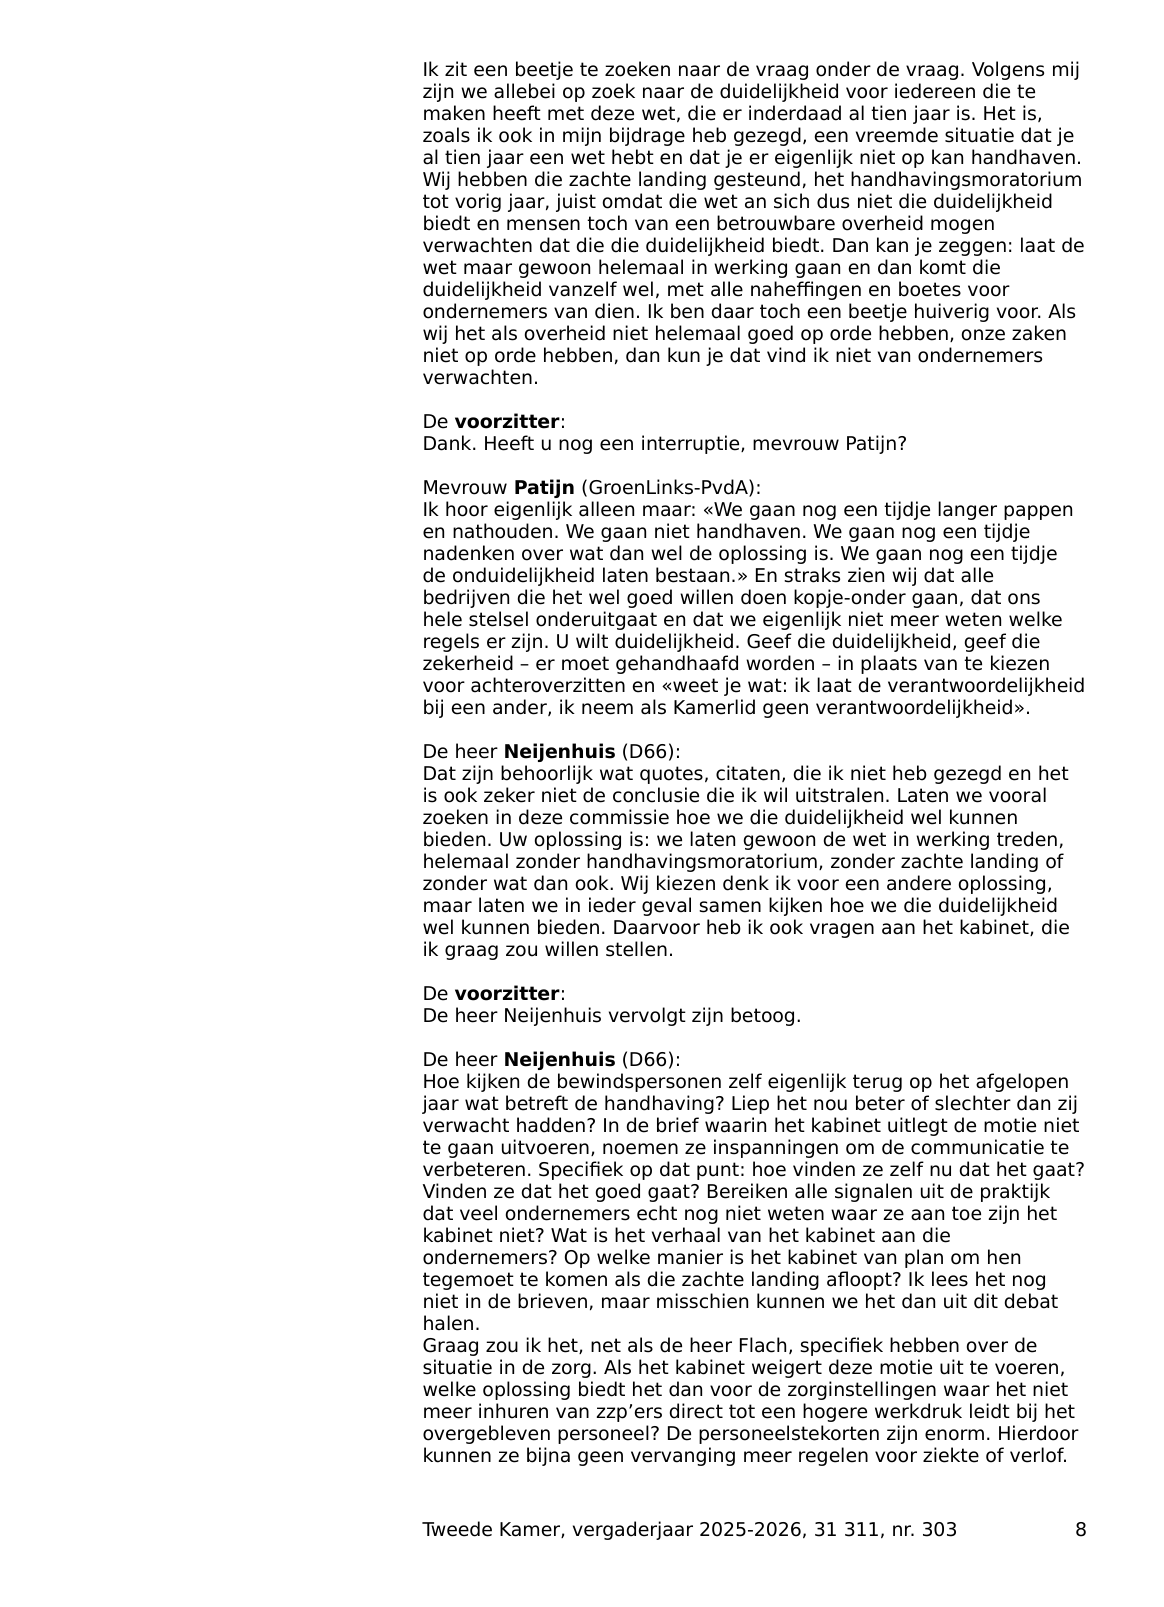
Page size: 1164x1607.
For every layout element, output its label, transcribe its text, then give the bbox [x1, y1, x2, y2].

text Ik hoor eigenlijk alleen maar: «We gaan nog een tijdje langer pappen en nathouden. We gaan niet handhaven. We gaan nog een tijdje nadenken over wat dan wel de oplossing is. We gaan nog een tijdje de onduidelijkheid laten bestaan.» En straks zien wij dat alle bedrijven die het wel goed willen doen kopje-onder gaan, dat ons hele stelsel onderuitgaat en dat we eigenlijk niet meer weten welke regels er zijn. U wilt duidelijkheid. Geef die duidelijkheid, geef die zekerheid – er moet gehandhaafd worden – in plaats van te kiezen voor achteroverzitten en «weet je wat: ik laat de verantwoordelijkheid bij een ander, ik neem als Kamerlid geen verantwoordelijkheid». [422, 499, 1087, 719]
text Graag zou ik het, net als de heer Flach, specifiek hebben over de situatie in de zorg. Als het kabinet weigert deze motie uit te voeren, welke oplossing biedt het dan voor de zorginstellingen waar het niet meer inhuren van zzp’ers direct tot een hogere werkdruk leidt bij het overgebleven personeel? De personeelstekorten zijn enorm. Hierdoor kunnen ze bijna geen vervanging meer regelen voor ziekte of verlof. [422, 1335, 1087, 1467]
text De heer Neijenhuis vervolgt zijn betoog. [422, 1005, 1087, 1027]
text Ik zit een beetje te zoeken naar de vraag onder de vraag. Volgens mij zijn we allebei op zoek naar de duidelijkheid voor iedereen die te maken heeft met deze wet, die er inderdaad al tien jaar is. Het is, zoals ik ook in mijn bijdrage heb gezegd, een vreemde situatie dat je al tien jaar een wet hebt en dat je er eigenlijk niet op kan handhaven. Wij hebben die zachte landing gesteund, het handhavingsmoratorium tot vorig jaar, juist omdat die wet an sich dus niet die duidelijkheid biedt en mensen toch van een betrouwbare overheid mogen verwachten dat die die duidelijkheid biedt. Dan kan je zeggen: laat de wet maar gewoon helemaal in werking gaan en dan komt die duidelijkheid vanzelf wel, met alle naheffingen en boetes voor ondernemers van dien. Ik ben daar toch een beetje huiverig voor. Als wij het als overheid niet helemaal goed op orde hebben, onze zaken niet op orde hebben, dan kun je dat vind ik niet van ondernemers verwachten. [422, 59, 1087, 389]
text Dank. Heeft u nog een interruptie, mevrouw Patijn? [422, 433, 1087, 455]
text De voorzitter: [422, 983, 1087, 1005]
text De heer Neijenhuis (D66): [422, 1049, 1087, 1071]
text Hoe kijken de bewindspersonen zelf eigenlijk terug op het afgelopen jaar wat betreft de handhaving? Liep het nou beter of slechter dan zij verwacht hadden? In de brief waarin het kabinet uitlegt de motie niet te gaan uitvoeren, noemen ze inspanningen om de communicatie te verbeteren. Specifiek op dat punt: hoe vinden ze zelf nu dat het gaat? Vinden ze dat het goed gaat? Bereiken alle signalen uit de praktijk dat veel ondernemers echt nog niet weten waar ze aan toe zijn het kabinet niet? Wat is het verhaal van het kabinet aan die ondernemers? Op welke manier is het kabinet van plan om hen tegemoet te komen als die zachte landing afloopt? Ik lees het nog niet in de brieven, maar misschien kunnen we het dan uit dit debat halen. [422, 1071, 1087, 1335]
text Mevrouw Patijn (GroenLinks-PvdA): [422, 477, 1087, 499]
text De heer Neijenhuis (D66): [422, 741, 1087, 763]
text De voorzitter: [422, 411, 1087, 433]
text Dat zijn behoorlijk wat quotes, citaten, die ik niet heb gezegd en het is ook zeker niet de conclusie die ik wil uitstralen. Laten we vooral zoeken in deze commissie hoe we die duidelijkheid wel kunnen bieden. Uw oplossing is: we laten gewoon de wet in werking treden, helemaal zonder handhavingsmoratorium, zonder zachte landing of zonder wat dan ook. Wij kiezen denk ik voor een andere oplossing, maar laten we in ieder geval samen kijken hoe we die duidelijkheid wel kunnen bieden. Daarvoor heb ik ook vragen aan het kabinet, die ik graag zou willen stellen. [422, 763, 1087, 961]
